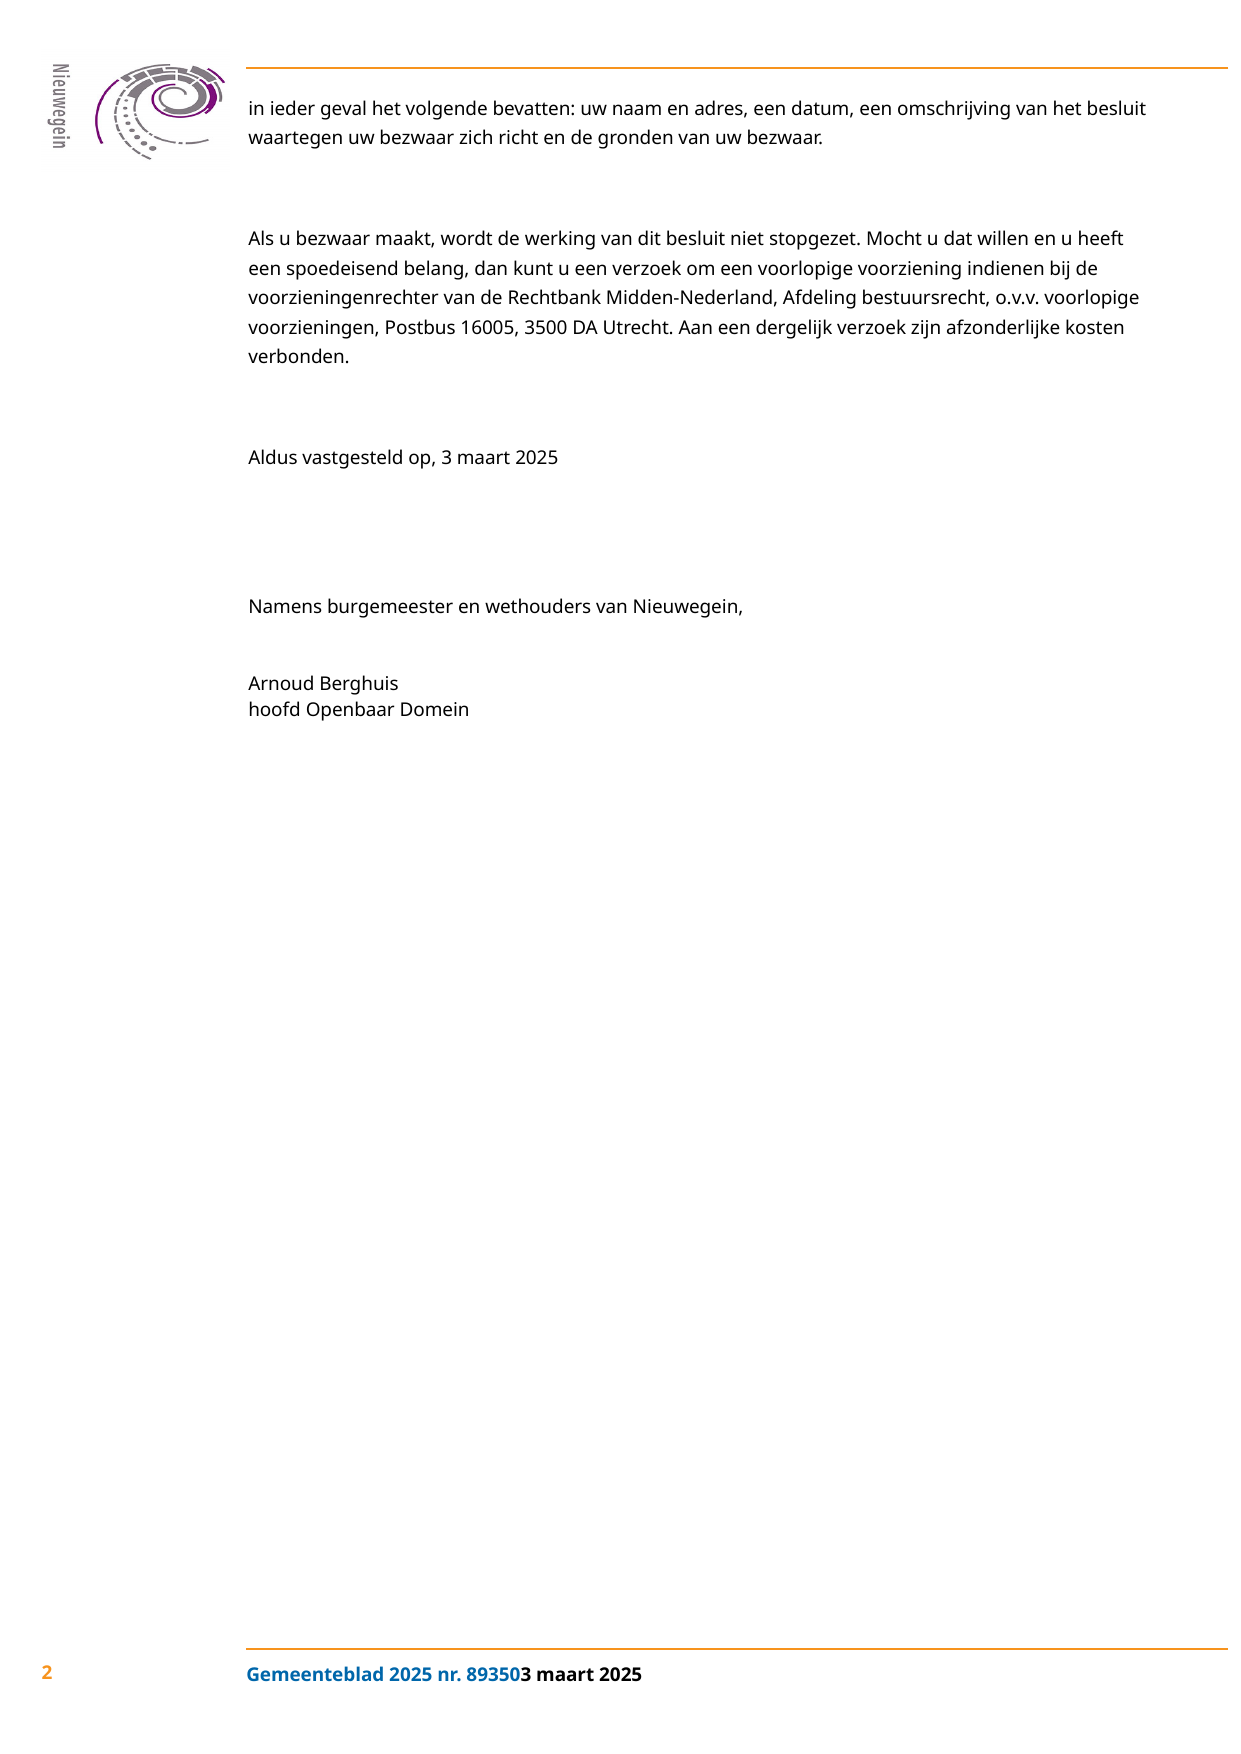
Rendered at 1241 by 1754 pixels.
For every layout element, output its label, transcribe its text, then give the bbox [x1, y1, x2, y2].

text in ieder geval het volgende bevatten: uw naam en adres, een datum, een omschrijving van het besluit waartegen uw bezwaar zich richt en de gronden van uw bezwaar. [248, 95, 1152, 150]
text Aldus vastgesteld op, 3 maart 2025 [248, 444, 1152, 470]
text Namens burgemeester en wethouders van Nieuwegein, [248, 593, 1152, 619]
picture [41, 47, 231, 172]
text Als u bezwaar maakt, wordt de werking van dit besluit niet stopgezet. Mocht u dat willen en u heeft een spoedeisend belang, dan kunt u een verzoek om een voorlopige voorziening indienen bij de voorzieningenrechter van de Rechtbank Midden-Nederland, Afdeling bestuursrecht, o.v.v. voorlopige voorzieningen, Postbus 16005, 3500 DA Utrecht. Aan een dergelijk verzoek zijn afzonderlijke kosten verbonden. [248, 225, 1152, 369]
text Arnoud Berghuis [248, 670, 1152, 696]
text hoofd Openbaar Domein [248, 696, 1152, 722]
